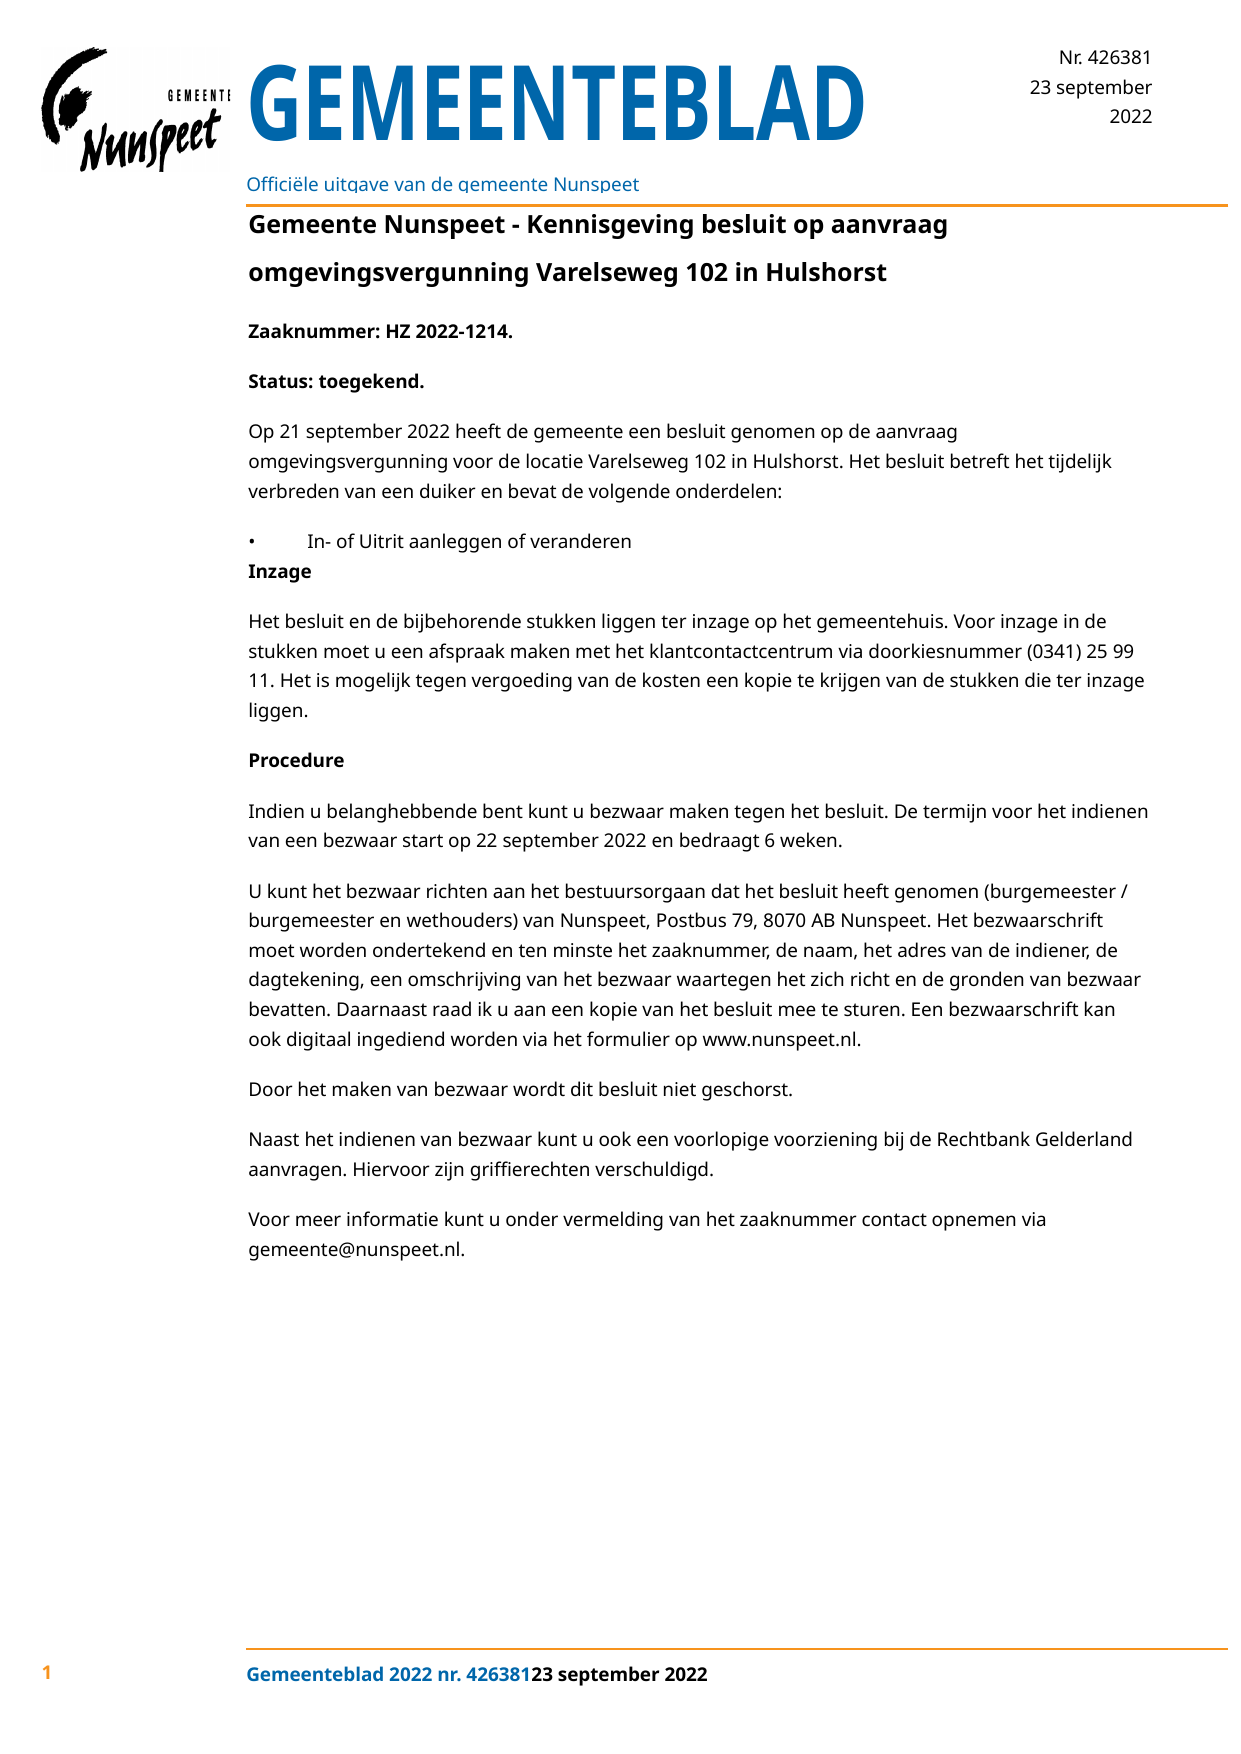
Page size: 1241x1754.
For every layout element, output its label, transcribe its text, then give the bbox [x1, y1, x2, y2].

text U kunt het bezwaar richten aan het bestuursorgaan dat het besluit heeft genomen (burgemeester / burgemeester en wethouders) van Nunspeet, Postbus 79, 8070 AB Nunspeet. Het bezwaarschrift moet worden ondertekend en ten minste het zaaknummer, de naam, het adres van de indiener, de dagtekening, een omschrijving van het bezwaar waartegen het zich richt en de gronden van bezwaar bevatten. Daarnaast raad ik u aan een kopie van het besluit mee te sturen. Een bezwaarschrift kan ook digitaal ingediend worden via het formulier op www.nunspeet.nl. [248, 878, 1152, 1052]
text Door het maken van bezwaar wordt dit besluit niet geschorst. [248, 1076, 1152, 1102]
text Status: toegekend. [248, 368, 1152, 394]
text Voor meer informatie kunt u onder vermelding van het zaaknummer contact opnemen via gemeente@nunspeet.nl. [248, 1207, 1152, 1262]
picture [41, 47, 231, 172]
text Naast het indienen van bezwaar kunt u ook een voorlopige voorziening bij de Rechtbank Gelderland aanvragen. Hiervoor zijn griffierechten verschuldigd. [248, 1127, 1152, 1182]
text Het besluit en de bijbehorende stukken liggen ter inzage op het gemeentehuis. Voor inzage in de stukken moet u een afspraak maken met het klantcontactcentrum via doorkiesnummer (0341) 25 99 11. Het is mogelijk tegen vergoeding van de kosten een kopie te krijgen van de stukken die ter inzage liggen. [248, 608, 1152, 723]
text Zaaknummer: HZ 2022-1214. [248, 318, 1152, 344]
text Gemeente Nunspeet - Kennisgeving besluit op aanvraag omgevingsvergunning Varelseweg 102 in Hulshorst [248, 207, 1152, 288]
text Procedure [248, 747, 1152, 773]
text Indien u belanghebbende bent kunt u bezwaar maken tegen het besluit. De termijn voor het indienen van een bezwaar start op 22 september 2022 en bedraagt 6 weken. [248, 798, 1152, 853]
text Inzage [248, 558, 1152, 584]
text Op 21 september 2022 heeft de gemeente een besluit genomen op de aanvraag omgevingsvergunning voor de locatie Varelseweg 102 in Hulshorst. Het besluit betreft het tijdelijk verbreden van een duiker en bevat de volgende onderdelen: [248, 419, 1152, 504]
list In- of Uitrit aanleggen of veranderen [248, 528, 1152, 554]
